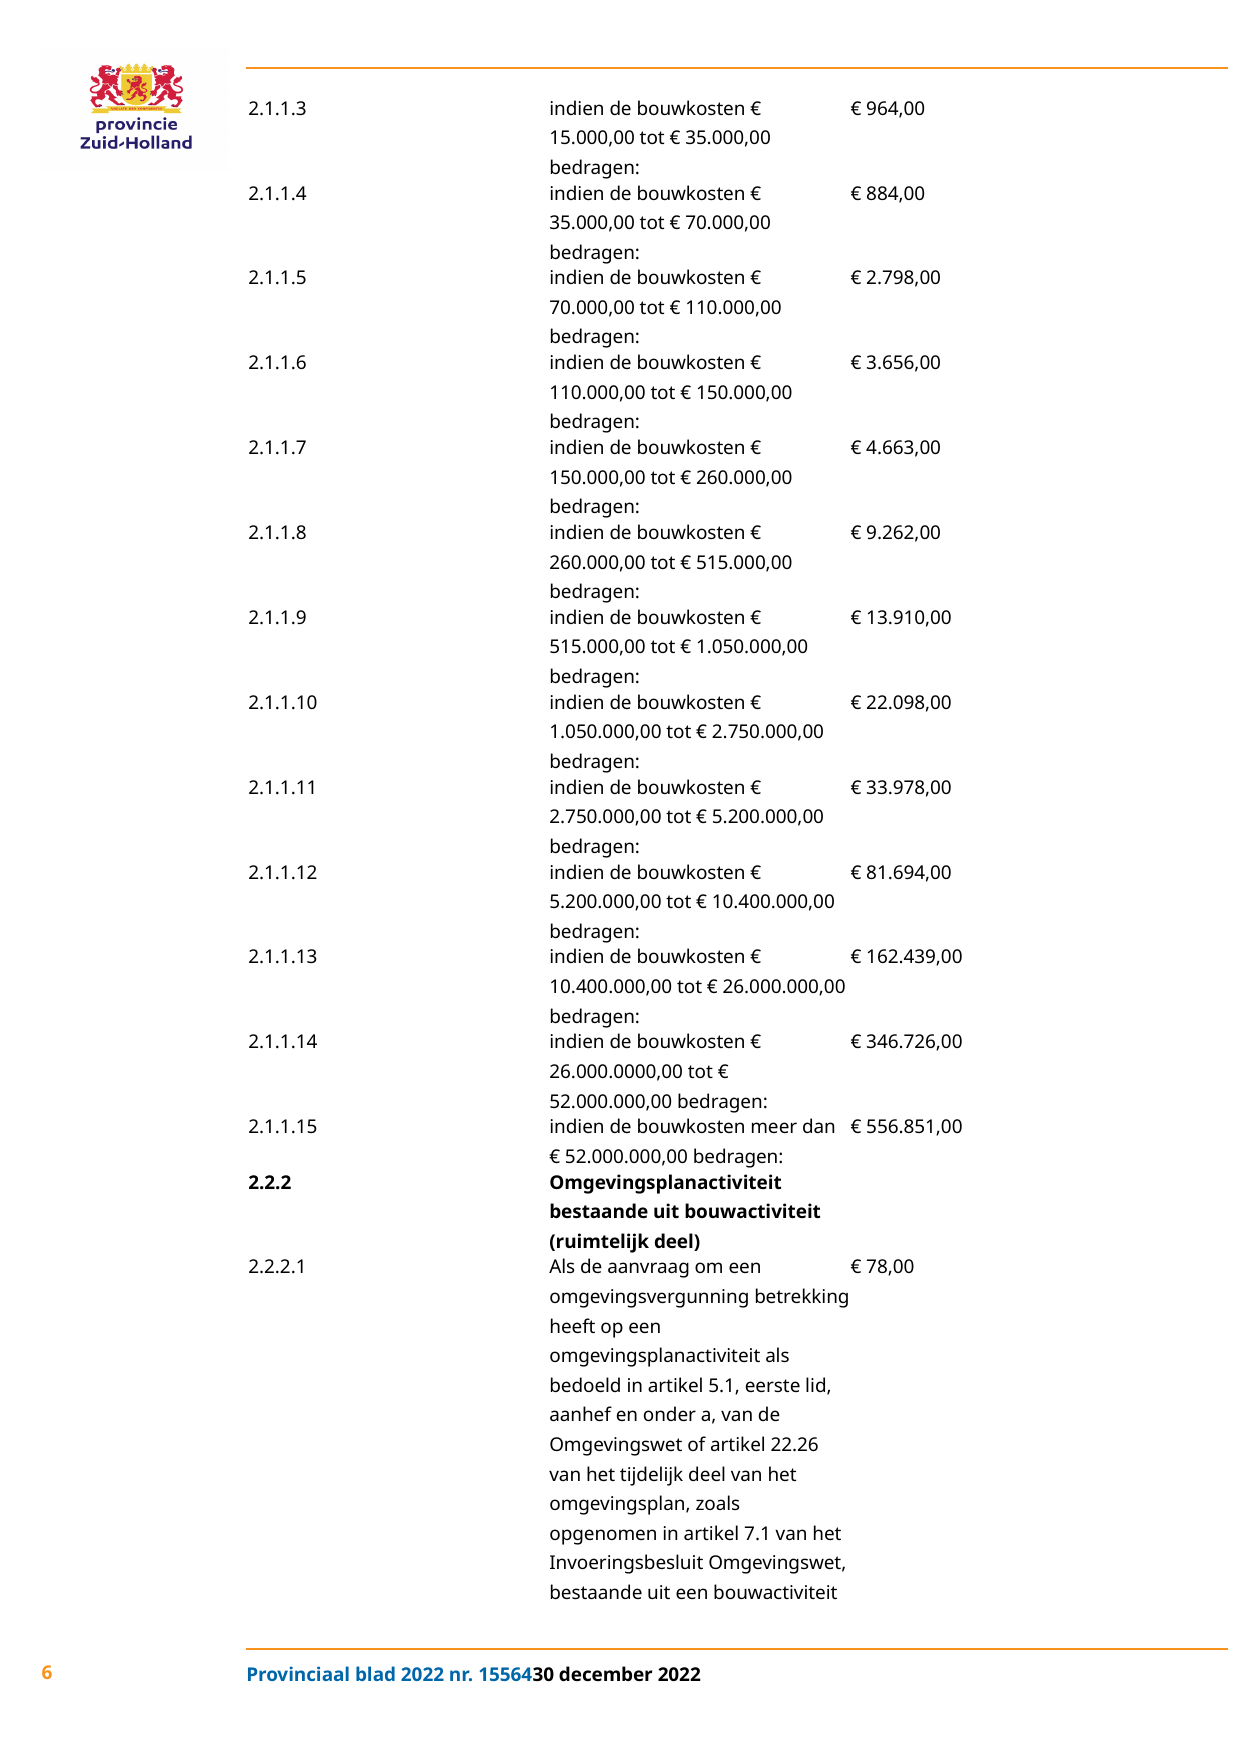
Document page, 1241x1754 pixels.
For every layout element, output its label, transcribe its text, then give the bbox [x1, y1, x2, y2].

table_cell 2.1.1.13 [248, 944, 549, 1029]
table_cell 2.1.1.15 [248, 1114, 549, 1169]
table_cell indien de bouwkosten € 110.000,00 tot € 150.000,00 bedragen: [549, 350, 850, 434]
table_cell indien de bouwkosten € 26.000.0000,00 tot € 52.000.000,00 bedragen: [549, 1029, 850, 1113]
table_cell € 4.663,00 [850, 434, 1152, 519]
table_cell 2.2.2 [248, 1169, 549, 1254]
table_cell indien de bouwkosten € 515.000,00 tot € 1.050.000,00 bedragen: [549, 604, 850, 689]
table_cell 2.1.1.14 [248, 1029, 549, 1113]
picture [41, 47, 231, 172]
table_cell [850, 1169, 1152, 1254]
table_cell 2.2.2.1 [248, 1254, 549, 1605]
table_cell indien de bouwkosten € 35.000,00 tot € 70.000,00 bedragen: [549, 180, 850, 264]
table_cell € 964,00 [850, 95, 1152, 180]
table_cell indien de bouwkosten € 10.400.000,00 tot € 26.000.000,00 bedragen: [549, 944, 850, 1029]
table_cell 2.1.1.3 [248, 95, 549, 180]
table_cell indien de bouwkosten € 150.000,00 tot € 260.000,00 bedragen: [549, 434, 850, 519]
table_cell € 22.098,00 [850, 689, 1152, 774]
table_cell indien de bouwkosten € 15.000,00 tot € 35.000,00 bedragen: [549, 95, 850, 180]
table_cell € 33.978,00 [850, 774, 1152, 859]
table_cell € 81.694,00 [850, 859, 1152, 944]
table_cell 2.1.1.7 [248, 434, 549, 519]
table_cell indien de bouwkosten € 2.750.000,00 tot € 5.200.000,00 bedragen: [549, 774, 850, 859]
table_cell indien de bouwkosten meer dan € 52.000.000,00 bedragen: [549, 1114, 850, 1169]
table_cell 2.1.1.5 [248, 265, 549, 349]
table_cell indien de bouwkosten € 260.000,00 tot € 515.000,00 bedragen: [549, 519, 850, 604]
table_cell € 9.262,00 [850, 519, 1152, 604]
table_cell indien de bouwkosten € 5.200.000,00 tot € 10.400.000,00 bedragen: [549, 859, 850, 944]
table_cell € 13.910,00 [850, 604, 1152, 689]
table_cell 2.1.1.9 [248, 604, 549, 689]
table_cell € 3.656,00 [850, 350, 1152, 434]
table_cell € 346.726,00 [850, 1029, 1152, 1113]
table_cell 2.1.1.12 [248, 859, 549, 944]
table_cell 2.1.1.8 [248, 519, 549, 604]
table_cell € 78,00 [850, 1254, 1152, 1605]
table_cell € 884,00 [850, 180, 1152, 264]
table_cell € 556.851,00 [850, 1114, 1152, 1169]
table_cell indien de bouwkosten € 70.000,00 tot € 110.000,00 bedragen: [549, 265, 850, 349]
table_cell 2.1.1.11 [248, 774, 549, 859]
table_cell 2.1.1.10 [248, 689, 549, 774]
table_cell € 162.439,00 [850, 944, 1152, 1029]
table_cell 2.1.1.6 [248, 350, 549, 434]
table_cell € 2.798,00 [850, 265, 1152, 349]
table_cell indien de bouwkosten € 1.050.000,00 tot € 2.750.000,00 bedragen: [549, 689, 850, 774]
table_cell Omgevingsplanactiviteit bestaande uit bouwactiviteit (ruimtelijk deel) [549, 1169, 850, 1254]
table_cell Als de aanvraag om een omgevingsvergunning betrekking heeft op een omgevingsplanactiviteit als bedoeld in artikel 5.1, eerste lid, aanhef en onder a, van de Omgevingswet of artikel 22.26 van het tijdelijk deel van het omgevingsplan, zoals opgenomen in artikel 7.1 van het Invoeringsbesluit Omgevingswet, bestaande uit een bouwactiviteit [549, 1254, 850, 1605]
table_cell 2.1.1.4 [248, 180, 549, 264]
